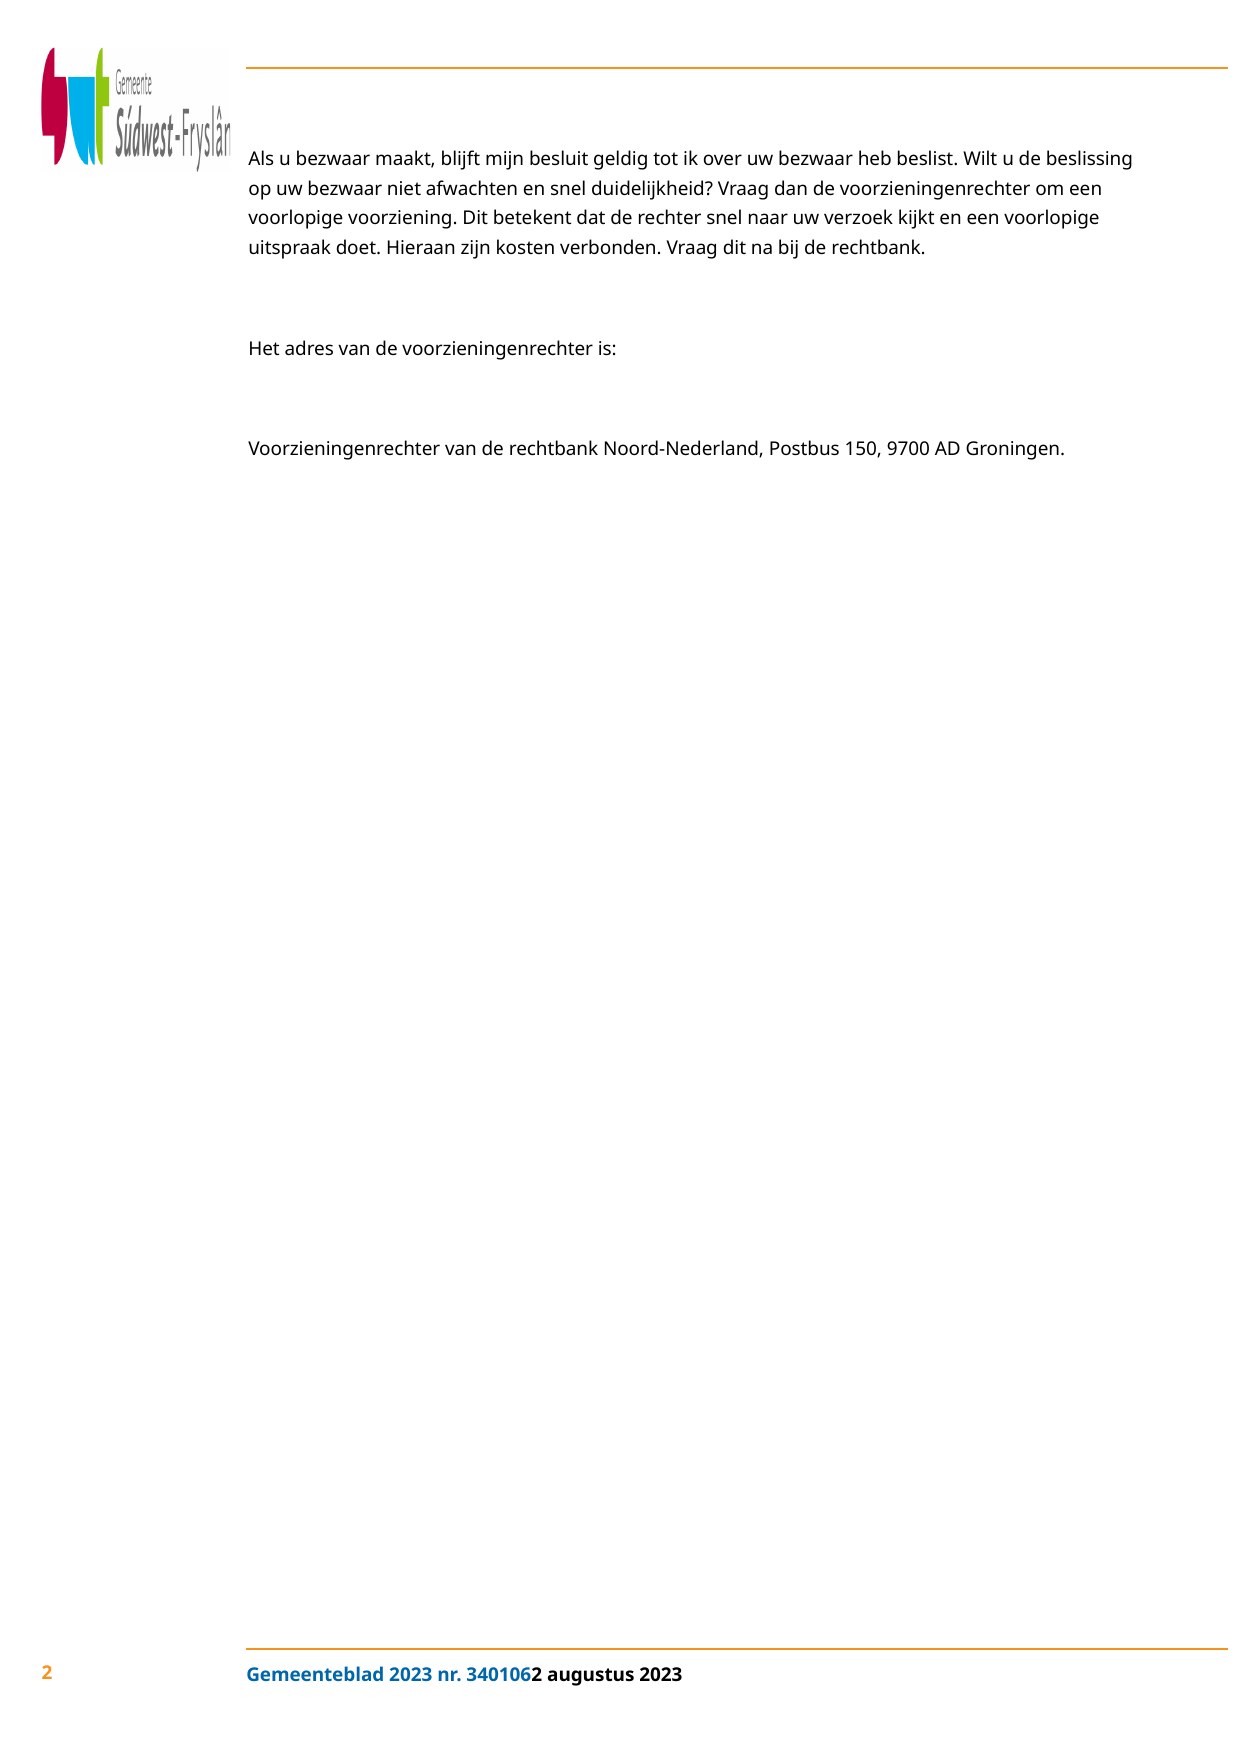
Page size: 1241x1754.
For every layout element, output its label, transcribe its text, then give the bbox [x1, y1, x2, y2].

text Het adres van de voorzieningenrechter is: [248, 335, 1152, 361]
picture [41, 47, 231, 172]
text Voorzieningenrechter van de rechtbank Noord-Nederland, Postbus 150, 9700 AD Groningen. [248, 436, 1152, 461]
text Als u bezwaar maakt, blijft mijn besluit geldig tot ik over uw bezwaar heb beslist. Wilt u de beslissing op uw bezwaar niet afwachten en snel duidelijkheid? Vraag dan de voorzieningenrechter om een voorlopige voorziening. Dit betekent dat de rechter snel naar uw verzoek kijkt en een voorlopige uitspraak doet. Hieraan zijn kosten verbonden. Vraag dit na bij de rechtbank. [248, 145, 1152, 260]
